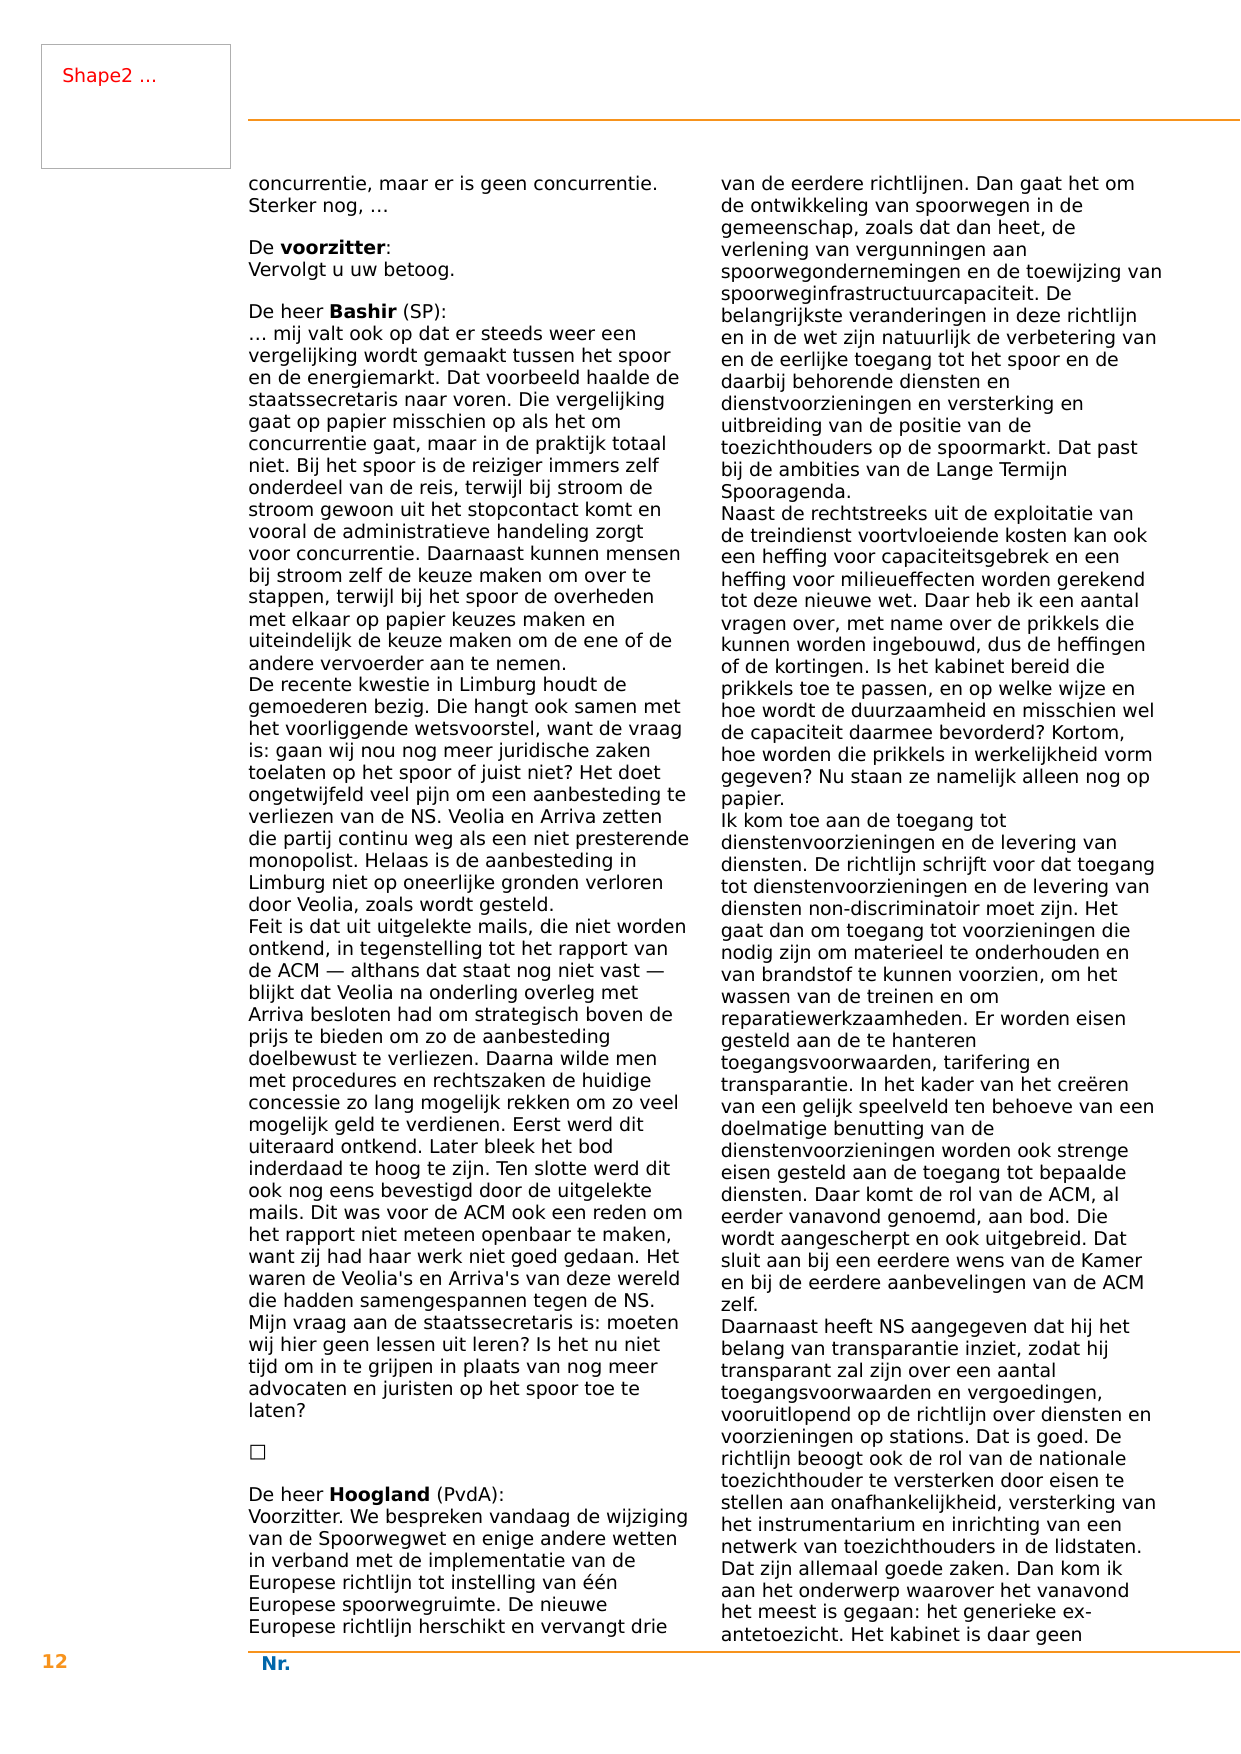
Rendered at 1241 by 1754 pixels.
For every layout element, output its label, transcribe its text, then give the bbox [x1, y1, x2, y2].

text De voorzitter: [248, 237, 691, 259]
text ⬜ [248, 1442, 691, 1464]
text Vervolgt u uw betoog. [248, 259, 691, 281]
text Daarnaast heeft NS aangegeven dat hij het belang van transparantie inziet, zodat hij transparant zal zijn over een aantal toegangsvoorwaarden en vergoedingen, vooruitlopend op de richtlijn over diensten en voorzieningen op stations. Dat is goed. De richtlijn beoogt ook de rol van de nationale toezichthouder te versterken door eisen te stellen aan onafhankelijkheid, versterking van het instrumentarium en inrichting van een netwerk van toezichthouders in de lidstaten. Dat zijn allemaal goede zaken. Dan kom ik aan het onderwerp waarover het vanavond het meest is gegaan: het generieke ex-antetoezicht. Het kabinet is daar geen [721, 1316, 1163, 1645]
text De recente kwestie in Limburg houdt de gemoederen bezig. Die hangt ook samen met het voorliggende wetsvoorstel, want de vraag is: gaan wij nou nog meer juridische zaken toelaten op het spoor of juist niet? Het doet ongetwijfeld veel pijn om een aanbesteding te verliezen van de NS. Veolia en Arriva zetten die partij continu weg als een niet presterende monopolist. Helaas is de aanbesteding in Limburg niet op oneerlijke gronden verloren door Veolia, zoals wordt gesteld. [248, 674, 691, 916]
text De heer Bashir (SP): [248, 301, 691, 323]
text Ik kom toe aan de toegang tot dienstenvoorzieningen en de levering van diensten. De richtlijn schrijft voor dat toegang tot dienstenvoorzieningen en de levering van diensten non-discriminatoir moet zijn. Het gaat dan om toegang tot voorzieningen die nodig zijn om materieel te onderhouden en van brandstof te kunnen voorzien, om het wassen van de treinen en om reparatiewerkzaamheden. Er worden eisen gesteld aan de te hanteren toegangsvoorwaarden, tarifering en transparantie. In het kader van het creëren van een gelijk speelveld ten behoeve van een doelmatige benutting van de dienstenvoorzieningen worden ook strenge eisen gesteld aan de toegang tot bepaalde diensten. Daar komt de rol van de ACM, al eerder vanavond genoemd, aan bod. Die wordt aangescherpt en ook uitgebreid. Dat sluit aan bij een eerdere wens van de Kamer en bij de eerdere aanbevelingen van de ACM zelf. [721, 810, 1163, 1316]
text van de eerdere richtlijnen. Dan gaat het om de ontwikkeling van spoorwegen in de gemeenschap, zoals dat dan heet, de verlening van vergunningen aan spoorwegondernemingen en de toewijzing van spoorweginfrastructuurcapaciteit. De belangrijkste veranderingen in deze richtlijn en in de wet zijn natuurlijk de verbetering van en de eerlijke toegang tot het spoor en de daarbij behorende diensten en dienstvoorzieningen en versterking en uitbreiding van de positie van de toezichthouders op de spoormarkt. Dat past bij de ambities van de Lange Termijn Spooragenda. [721, 173, 1163, 502]
text Feit is dat uit uitgelekte mails, die niet worden ontkend, in tegenstelling tot het rapport van de ACM — althans dat staat nog niet vast — blijkt dat Veolia na onderling overleg met Arriva besloten had om strategisch boven de prijs te bieden om zo de aanbesteding doelbewust te verliezen. Daarna wilde men met procedures en rechtszaken de huidige concessie zo lang mogelijk rekken om zo veel mogelijk geld te verdienen. Eerst werd dit uiteraard ontkend. Later bleek het bod inderdaad te hoog te zijn. Ten slotte werd dit ook nog eens bevestigd door de uitgelekte mails. Dit was voor de ACM ook een reden om het rapport niet meteen openbaar te maken, want zij had haar werk niet goed gedaan. Het waren de Veolia's en Arriva's van deze wereld die hadden samengespannen tegen de NS. Mijn vraag aan de staatssecretaris is: moeten wij hier geen lessen uit leren? Is het nu niet tijd om in te grijpen in plaats van nog meer advocaten en juristen op het spoor toe te laten? [248, 916, 691, 1422]
text Voorzitter. We bespreken vandaag de wijziging van de Spoorwegwet en enige andere wetten in verband met de implementatie van de Europese richtlijn tot instelling van één Europese spoorwegruimte. De nieuwe Europese richtlijn herschikt en vervangt drie [248, 1506, 691, 1637]
text … mij valt ook op dat er steeds weer een vergelijking wordt gemaakt tussen het spoor en de energiemarkt. Dat voorbeeld haalde de staatssecretaris naar voren. Die vergelijking gaat op papier misschien op als het om concurrentie gaat, maar in de praktijk totaal niet. Bij het spoor is de reiziger immers zelf onderdeel van de reis, terwijl bij stroom de stroom gewoon uit het stopcontact komt en vooral de administratieve handeling zorgt voor concurrentie. Daarnaast kunnen mensen bij stroom zelf de keuze maken om over te stappen, terwijl bij het spoor de overheden met elkaar op papier keuzes maken en uiteindelijk de keuze maken om de ene of de andere vervoerder aan te nemen. [248, 323, 691, 674]
text concurrentie, maar er is geen concurrentie. Sterker nog, … [248, 173, 691, 217]
text De heer Hoogland (PvdA): [248, 1484, 691, 1506]
text Naast de rechtstreeks uit de exploitatie van de treindienst voortvloeiende kosten kan ook een heffing voor capaciteitsgebrek en een heffing voor milieueffecten worden gerekend tot deze nieuwe wet. Daar heb ik een aantal vragen over, met name over de prikkels die kunnen worden ingebouwd, dus de heffingen of de kortingen. Is het kabinet bereid die prikkels toe te passen, en op welke wijze en hoe wordt de duurzaamheid en misschien wel de capaciteit daarmee bevorderd? Kortom, hoe worden die prikkels in werkelijkheid vorm gegeven? Nu staan ze namelijk alleen nog op papier. [721, 502, 1163, 810]
